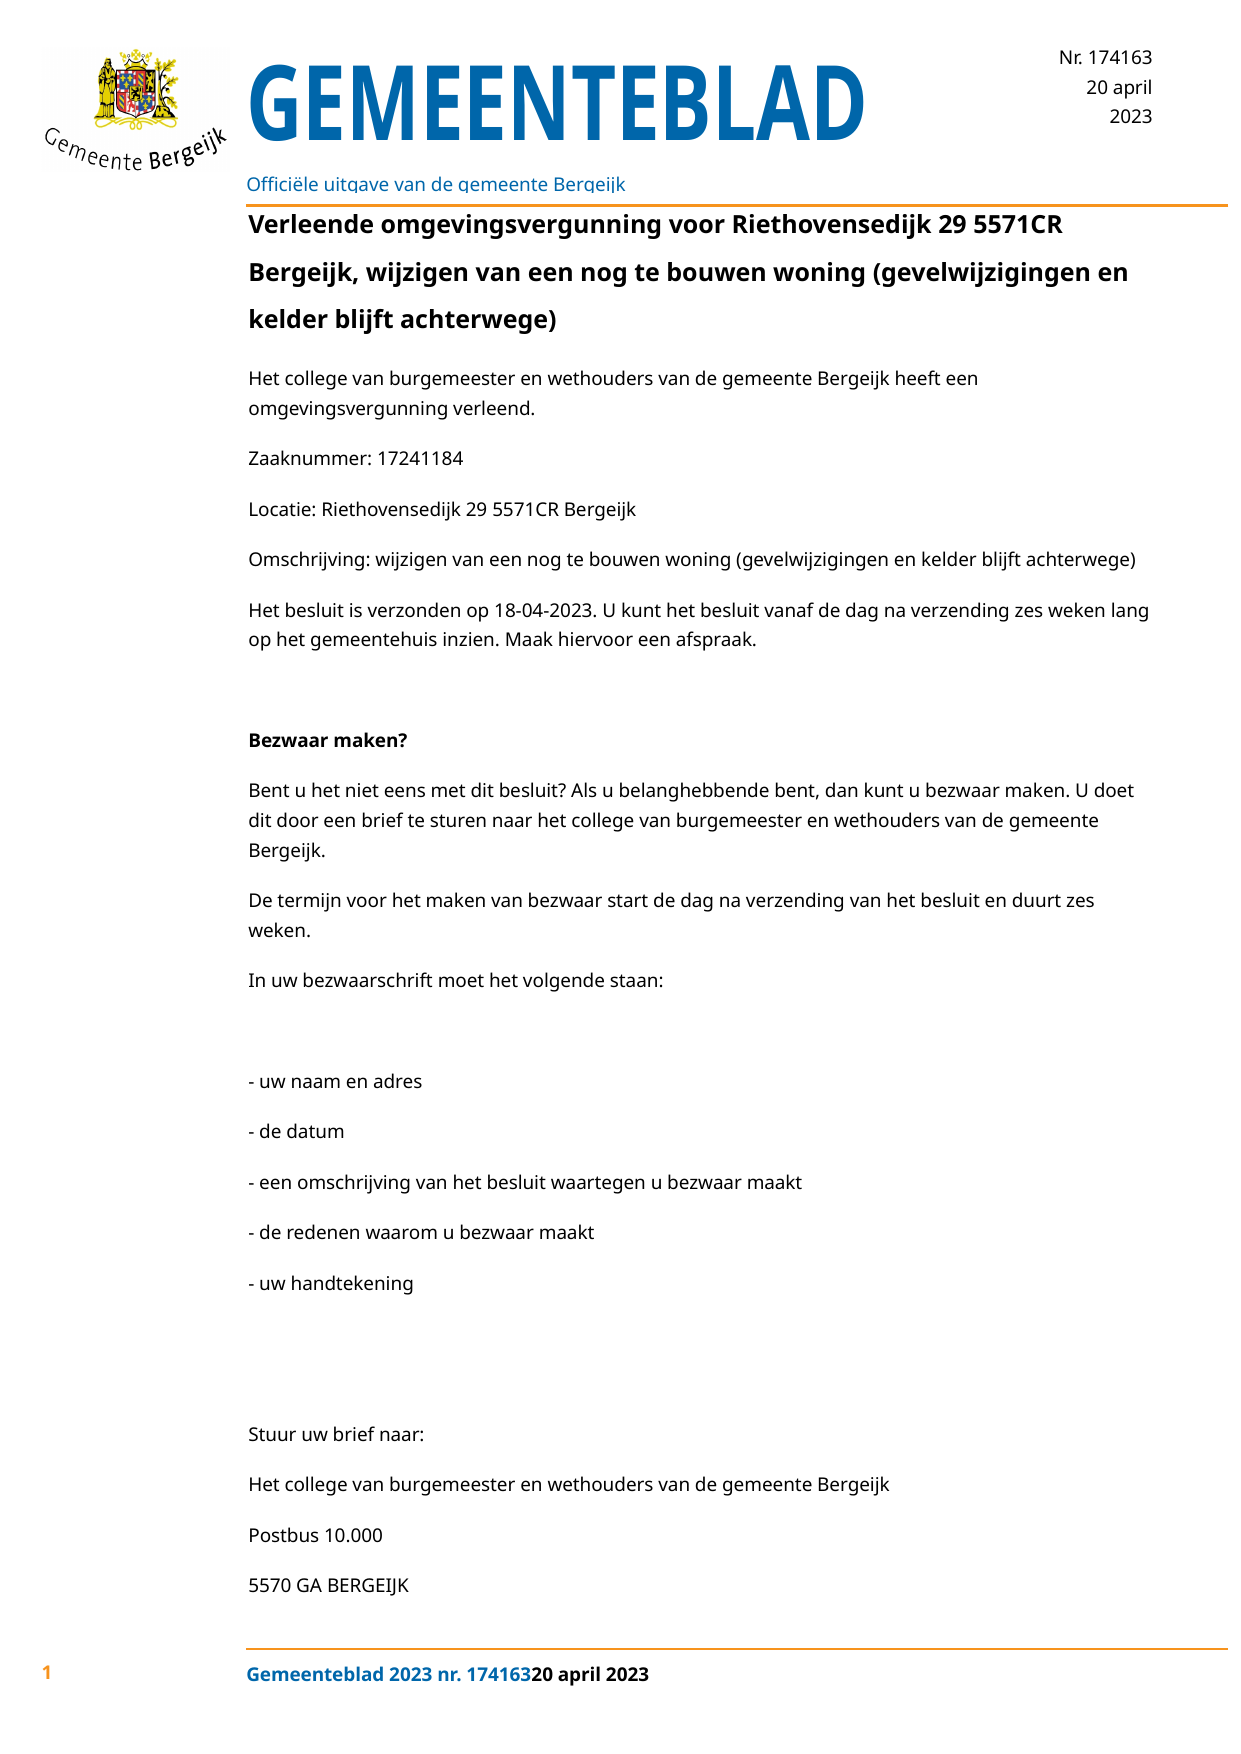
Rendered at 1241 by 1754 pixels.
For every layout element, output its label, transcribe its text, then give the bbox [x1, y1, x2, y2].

text - uw handtekening [248, 1270, 1152, 1295]
text - de redenen waarom u bezwaar maakt [248, 1219, 1152, 1245]
text Zaaknummer: 17241184 [248, 446, 1152, 471]
text Het college van burgemeester en wethouders van de gemeente Bergeijk heeft een omgevingsvergunning verleend. [248, 366, 1152, 421]
text In uw bezwaarschrift moet het volgende staan: [248, 967, 1152, 993]
text Verleende omgevingsvergunning voor Riethovensedijk 29 5571CR Bergeijk, wijzigen van een nog te bouwen woning (gevelwijzigingen en kelder blijft achterwege) [248, 207, 1152, 336]
text De termijn voor het maken van bezwaar start de dag na verzending van het besluit en duurt zes weken. [248, 887, 1152, 942]
text Het college van burgemeester en wethouders van de gemeente Bergeijk [248, 1471, 1152, 1497]
text - een omschrijving van het besluit waartegen u bezwaar maakt [248, 1169, 1152, 1194]
text Omschrijving: wijzigen van een nog te bouwen woning (gevelwijzigingen en kelder blijft achterwege) [248, 546, 1152, 572]
text Postbus 10.000 [248, 1522, 1152, 1547]
text - uw naam en adres [248, 1068, 1152, 1094]
picture [41, 47, 231, 172]
text Bent u het niet eens met dit besluit? Als u belanghebbende bent, dan kunt u bezwaar maken. U doet dit door een brief te sturen naar het college van burgemeester en wethouders van de gemeente Bergeijk. [248, 778, 1152, 862]
text Het besluit is verzonden op 18-04-2023. U kunt het besluit vanaf de dag na verzending zes weken lang op het gemeentehuis inzien. Maak hiervoor een afspraak. [248, 597, 1152, 652]
text - de datum [248, 1118, 1152, 1144]
text Stuur uw brief naar: [248, 1421, 1152, 1447]
text Locatie: Riethovensedijk 29 5571CR Bergeijk [248, 496, 1152, 522]
text 5570 GA BERGEIJK [248, 1572, 1152, 1598]
text Bezwaar maken? [248, 727, 1152, 753]
